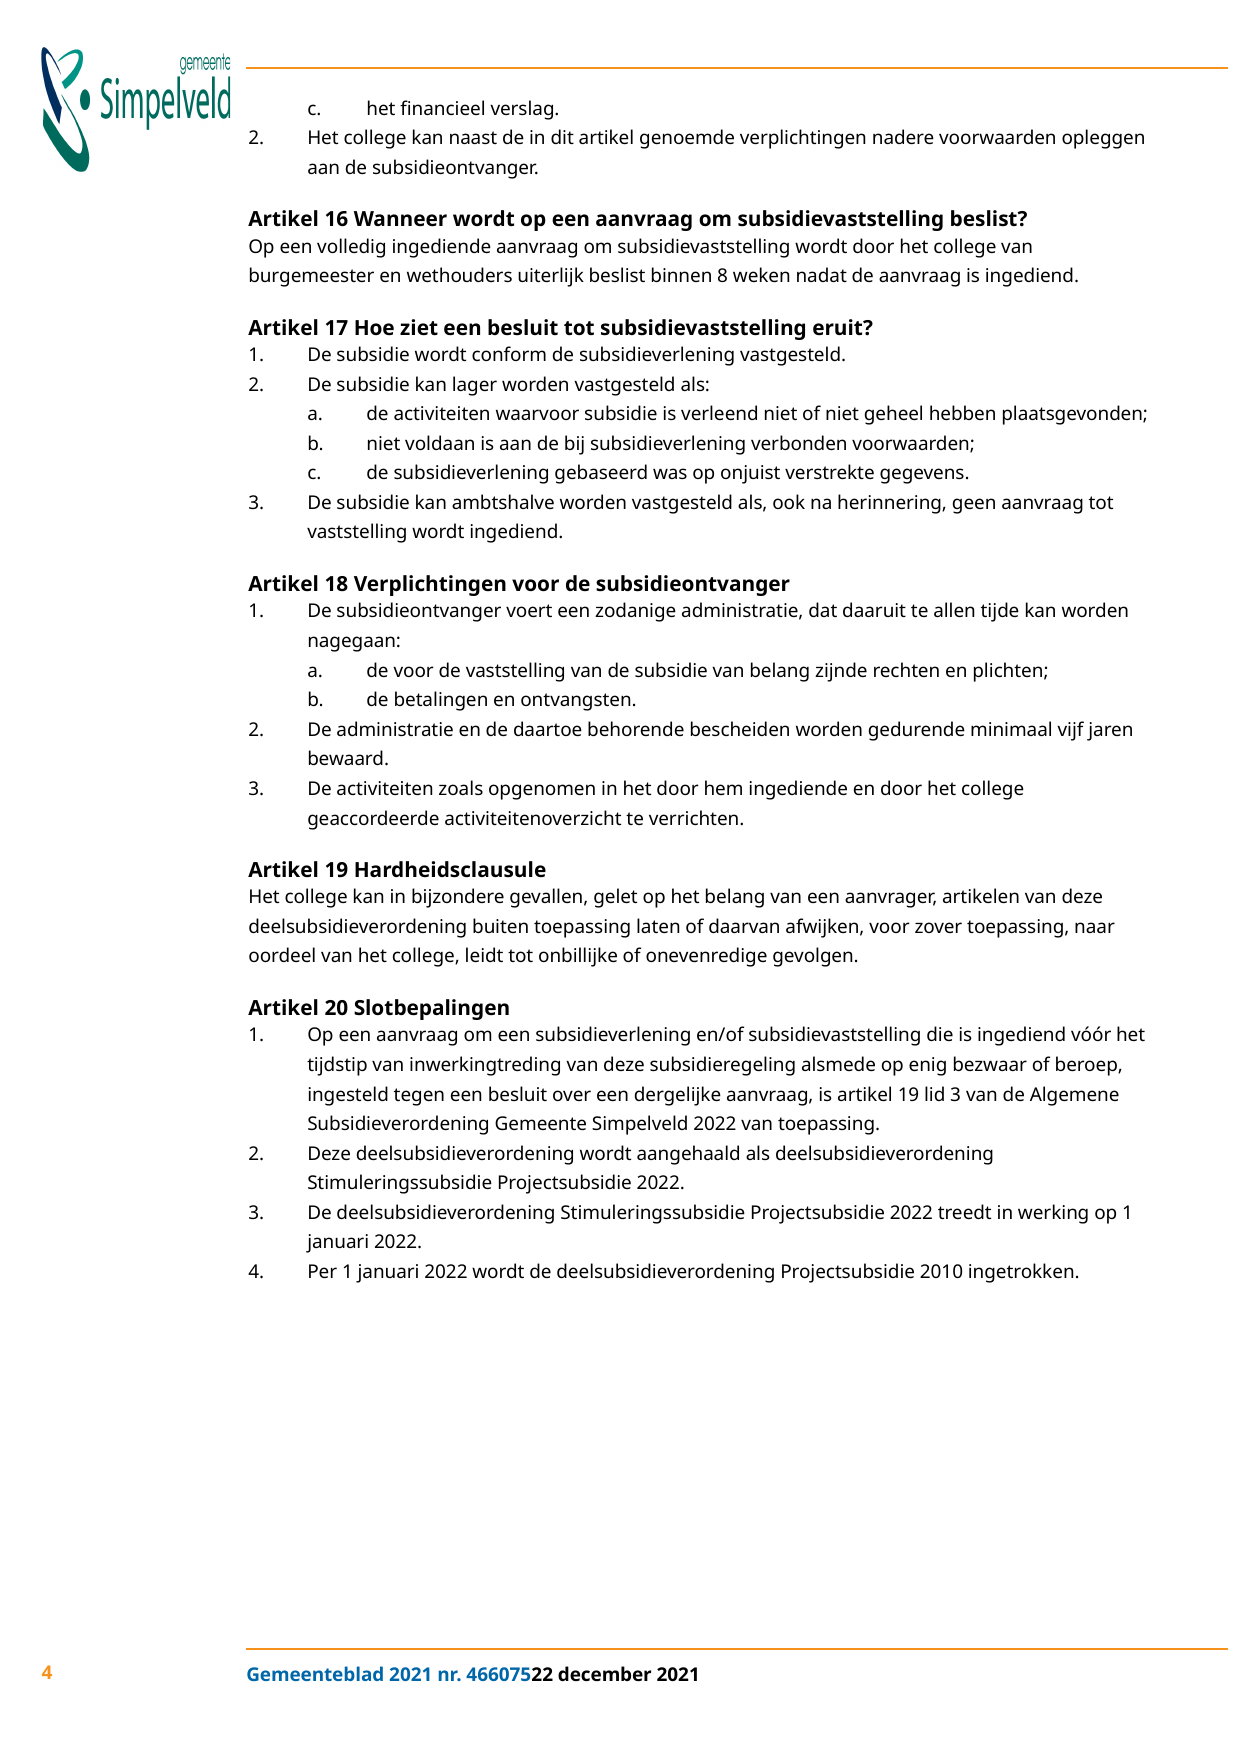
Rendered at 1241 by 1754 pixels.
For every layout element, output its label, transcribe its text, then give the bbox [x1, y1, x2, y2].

list Deze deelsubsidieverordening wordt aangehaald als deelsubsidieverordening Stimuleringssubsidie Projectsubsidie 2022. [248, 1140, 1152, 1195]
list niet voldaan is aan de bij subsidieverlening verbonden voorwaarden; [307, 430, 1152, 456]
text Op een volledig ingediende aanvraag om subsidievaststelling wordt door het college van burgemeester en wethouders uiterlijk beslist binnen 8 weken nadat de aanvraag is ingediend. [248, 233, 1152, 288]
list Per 1 januari 2022 wordt de deelsubsidieverordening Projectsubsidie 2010 ingetrokken. [248, 1258, 1152, 1284]
list De administratie en de daartoe behorende bescheiden worden gedurende minimaal vijf jaren bewaard. [248, 716, 1152, 771]
picture [41, 47, 231, 172]
text Artikel 17 Hoe ziet een besluit tot subsidievaststelling eruit? [248, 313, 1152, 341]
text Het college kan in bijzondere gevallen, gelet op het belang van een aanvrager, artikelen van deze deelsubsidieverordening buiten toepassing laten of daarvan afwijken, voor zover toepassing, naar oordeel van het college, leidt tot onbillijke of onevenredige gevolgen. [248, 883, 1152, 968]
text Artikel 20 Slotbepalingen [248, 993, 1152, 1022]
text Artikel 16 Wanneer wordt op een aanvraag om subsidievaststelling beslist? [248, 204, 1152, 233]
list de activiteiten waarvoor subsidie is verleend niet of niet geheel hebben plaatsgevonden; [307, 400, 1152, 426]
text Artikel 19 Hardheidsclausule [248, 855, 1152, 883]
list de voor de vaststelling van de subsidie van belang zijnde rechten en plichten; [307, 657, 1152, 682]
text Artikel 18 Verplichtingen voor de subsidieontvanger [248, 569, 1152, 598]
list De subsidieontvanger voert een zodanige administratie, dat daaruit te allen tijde kan worden nagegaan: [248, 598, 1152, 653]
list Het college kan naast de in dit artikel genoemde verplichtingen nadere voorwaarden opleggen aan de subsidieontvanger. [248, 124, 1152, 180]
list De deelsubsidieverordening Stimuleringssubsidie Projectsubsidie 2022 treedt in werking op 1 januari 2022. [248, 1199, 1152, 1254]
list De subsidie kan lager worden vastgesteld als: [248, 371, 1152, 397]
list De activiteiten zoals opgenomen in het door hem ingediende en door het college geaccordeerde activiteitenoverzicht te verrichten. [248, 775, 1152, 830]
list het financieel verslag. [307, 95, 1152, 121]
list de subsidieverlening gebaseerd was op onjuist verstrekte gegevens. [307, 459, 1152, 485]
list De subsidie wordt conform de subsidieverlening vastgesteld. [248, 341, 1152, 367]
list Op een aanvraag om een subsidieverlening en/of subsidievaststelling die is ingediend vóór het tijdstip van inwerkingtreding van deze subsidieregeling alsmede op enig bezwaar of beroep, ingesteld tegen een besluit over een dergelijke aanvraag, is artikel 19 lid 3 van de Algemene Subsidieverordening Gemeente Simpelveld 2022 van toepassing. [248, 1022, 1152, 1136]
list de betalingen en ontvangsten. [307, 686, 1152, 712]
list De subsidie kan ambtshalve worden vastgesteld als, ook na herinnering, geen aanvraag tot vaststelling wordt ingediend. [248, 489, 1152, 544]
